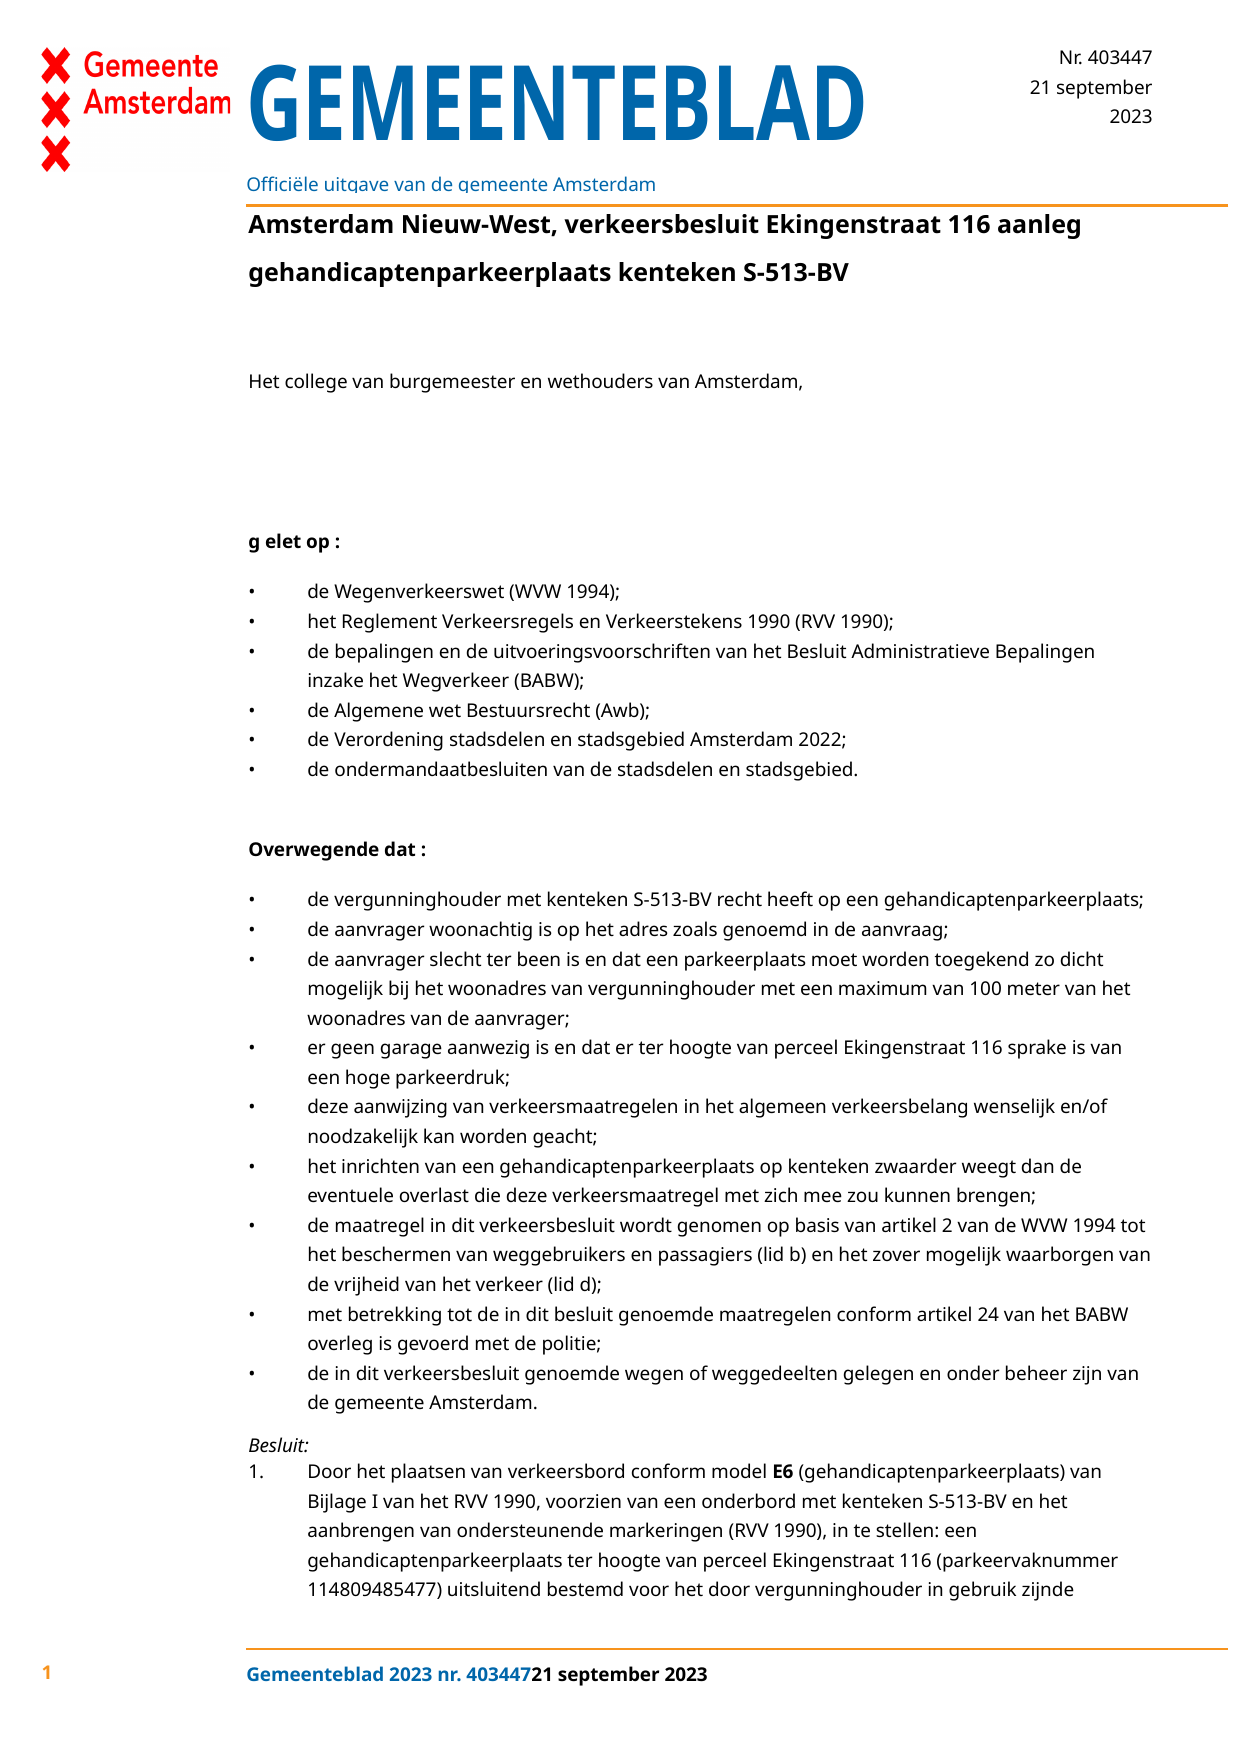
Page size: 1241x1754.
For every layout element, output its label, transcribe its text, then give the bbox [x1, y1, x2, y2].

list de aanvrager slecht ter been is en dat een parkeerplaats moet worden toegekend zo dicht mogelijk bij het woonadres van vergunninghouder met een maximum van 100 meter van het woonadres van de aanvrager; [248, 946, 1152, 1031]
text g elet op : [248, 528, 1152, 554]
list het inrichten van een gehandicaptenparkeerplaats op kenteken zwaarder weegt dan de eventuele overlast die deze verkeersmaatregel met zich mee zou kunnen brengen; [248, 1153, 1152, 1208]
list Door het plaatsen van verkeersbord conform model E6 (gehandicaptenparkeerplaats) van Bijlage I van het RVV 1990, voorzien van een onderbord met kenteken S-513-BV en het aanbrengen van ondersteunende markeringen (RVV 1990), in te stellen: een gehandicaptenparkeerplaats ter hoogte van perceel Ekingenstraat 116 (parkeervaknummer 114809485477) uitsluitend bestemd voor het door vergunninghouder in gebruik zijnde [248, 1458, 1152, 1602]
text Besluit: [248, 1433, 1152, 1458]
list de Verordening stadsdelen en stadsgebied Amsterdam 2022; [248, 727, 1152, 752]
picture [41, 47, 231, 172]
list de maatregel in dit verkeersbesluit wordt genomen op basis van artikel 2 van de WVW 1994 tot het beschermen van weggebruikers en passagiers (lid b) en het zover mogelijk waarborgen van de vrijheid van het verkeer (lid d); [248, 1212, 1152, 1297]
text Overwegende dat : [248, 836, 1152, 862]
list de bepalingen en de uitvoeringsvoorschriften van het Besluit Administratieve Bepalingen inzake het Wegverkeer (BABW); [248, 638, 1152, 693]
list het Reglement Verkeersregels en Verkeerstekens 1990 (RVV 1990); [248, 608, 1152, 634]
list de ondermandaatbesluiten van de stadsdelen en stadsgebied. [248, 756, 1152, 782]
text Het college van burgemeester en wethouders van Amsterdam, [248, 368, 1152, 394]
list de vergunninghouder met kenteken S-513-BV recht heeft op een gehandicaptenparkeerplaats; [248, 887, 1152, 912]
list de Algemene wet Bestuursrecht (Awb); [248, 697, 1152, 723]
list de aanvrager woonachtig is op het adres zoals genoemd in de aanvraag; [248, 916, 1152, 942]
list de in dit verkeersbesluit genoemde wegen of weggedeelten gelegen en onder beheer zijn van de gemeente Amsterdam. [248, 1360, 1152, 1415]
list deze aanwijzing van verkeersmaatregelen in het algemeen verkeersbelang wenselijk en/of noodzakelijk kan worden geacht; [248, 1094, 1152, 1149]
text Amsterdam Nieuw-West, verkeersbesluit Ekingenstraat 116 aanleg gehandicaptenparkeerplaats kenteken S-513-BV [248, 207, 1152, 288]
list met betrekking tot de in dit besluit genoemde maatregelen conform artikel 24 van het BABW overleg is gevoerd met de politie; [248, 1301, 1152, 1356]
list er geen garage aanwezig is en dat er ter hoogte van perceel Ekingenstraat 116 sprake is van een hoge parkeerdruk; [248, 1034, 1152, 1090]
list de Wegenverkeerswet (WVW 1994); [248, 579, 1152, 604]
